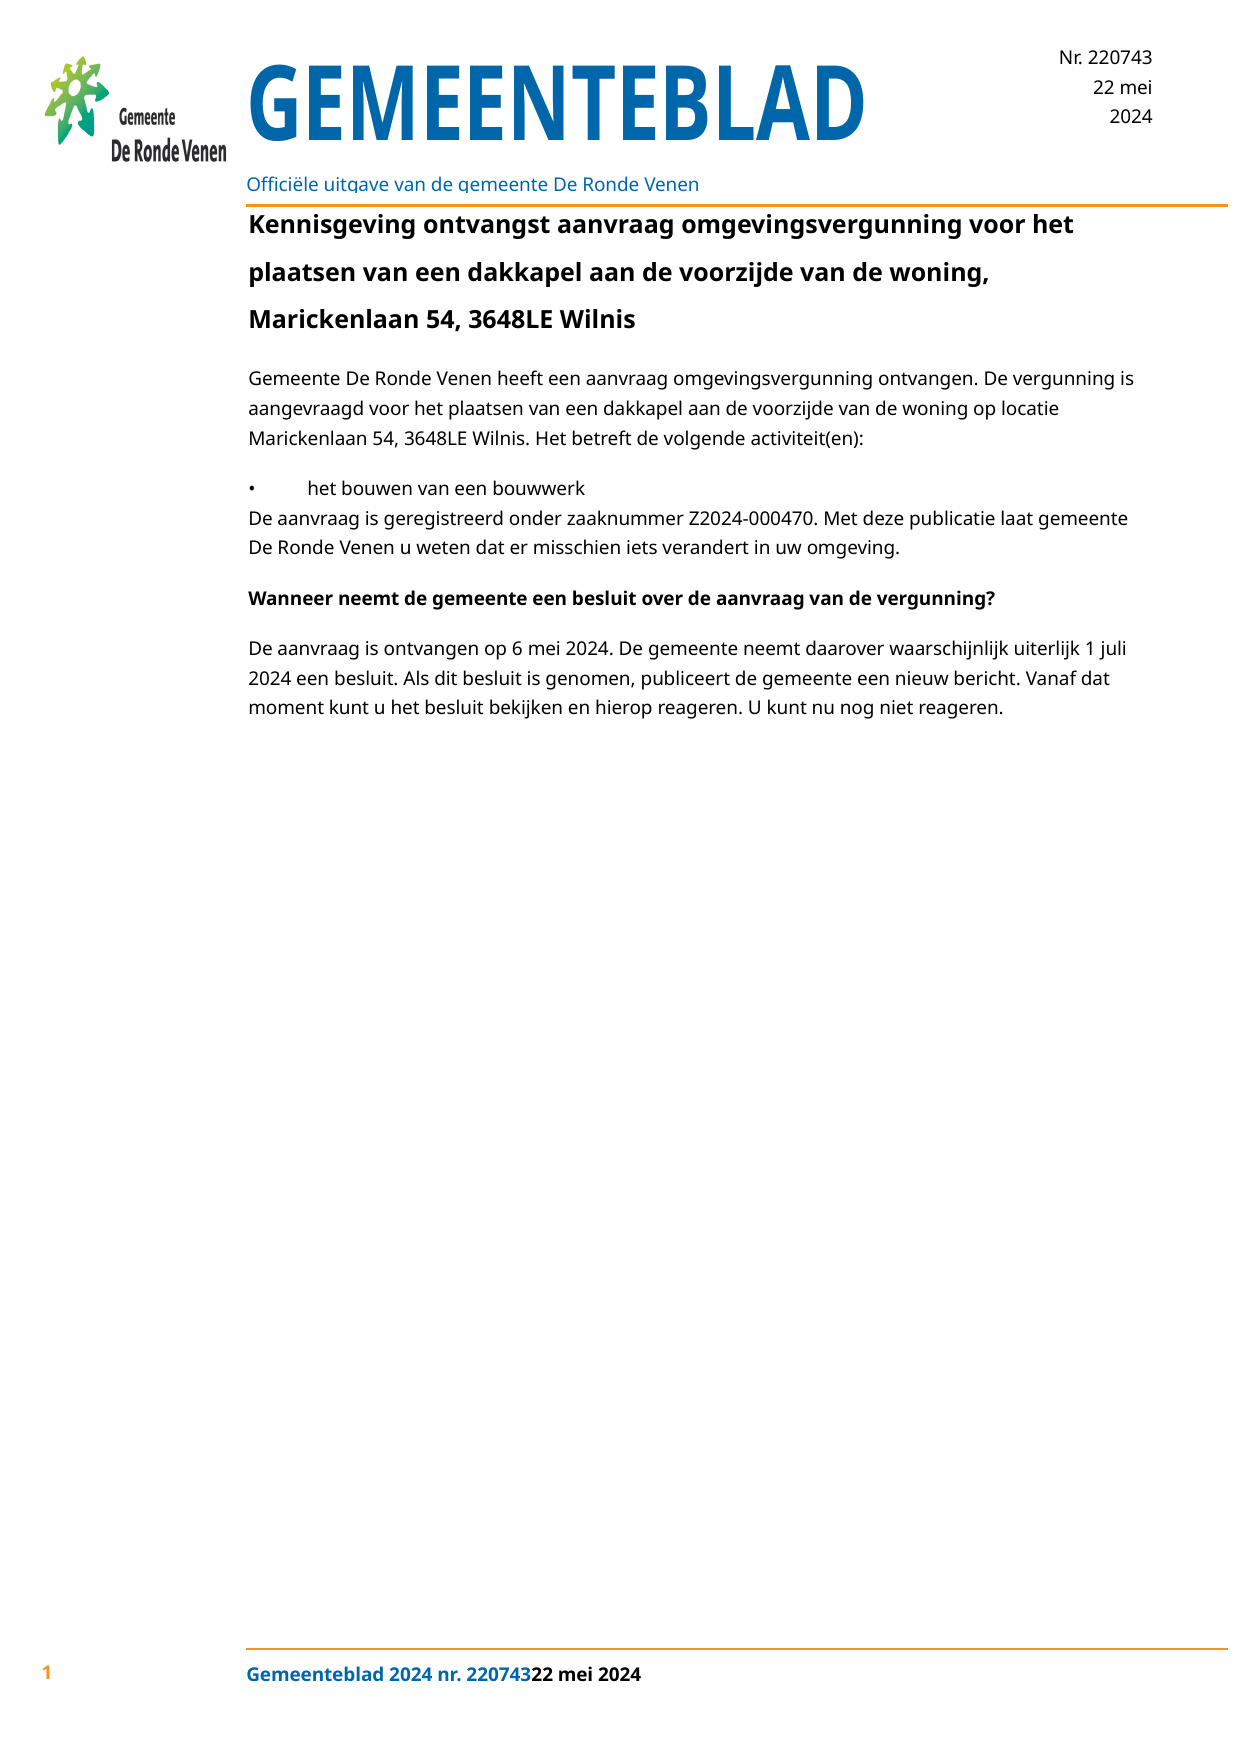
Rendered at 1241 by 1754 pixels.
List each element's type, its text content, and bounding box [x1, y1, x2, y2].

text Gemeente De Ronde Venen heeft een aanvraag omgevingsvergunning ontvangen. De vergunning is aangevraagd voor het plaatsen van een dakkapel aan de voorzijde van de woning op locatie Marickenlaan 54, 3648LE Wilnis. Het betreft de volgende activiteit(en): [248, 366, 1152, 450]
text De aanvraag is geregistreerd onder zaaknummer Z2024-000470. Met deze publicatie laat gemeente De Ronde Venen u weten dat er misschien iets verandert in uw omgeving. [248, 505, 1152, 560]
text De aanvraag is ontvangen op 6 mei 2024. De gemeente neemt daarover waarschijnlijk uiterlijk 1 juli 2024 een besluit. Als dit besluit is genomen, publiceert de gemeente een nieuw bericht. Vanaf dat moment kunt u het besluit bekijken en hierop reageren. U kunt nu nog niet reageren. [248, 635, 1152, 720]
text Kennisgeving ontvangst aanvraag omgevingsvergunning voor het plaatsen van een dakkapel aan de voorzijde van de woning, Marickenlaan 54, 3648LE Wilnis [248, 207, 1152, 336]
picture [41, 47, 231, 172]
text Wanneer neemt de gemeente een besluit over de aanvraag van de vergunning? [248, 585, 1152, 610]
list het bouwen van een bouwwerk [248, 475, 1152, 501]
